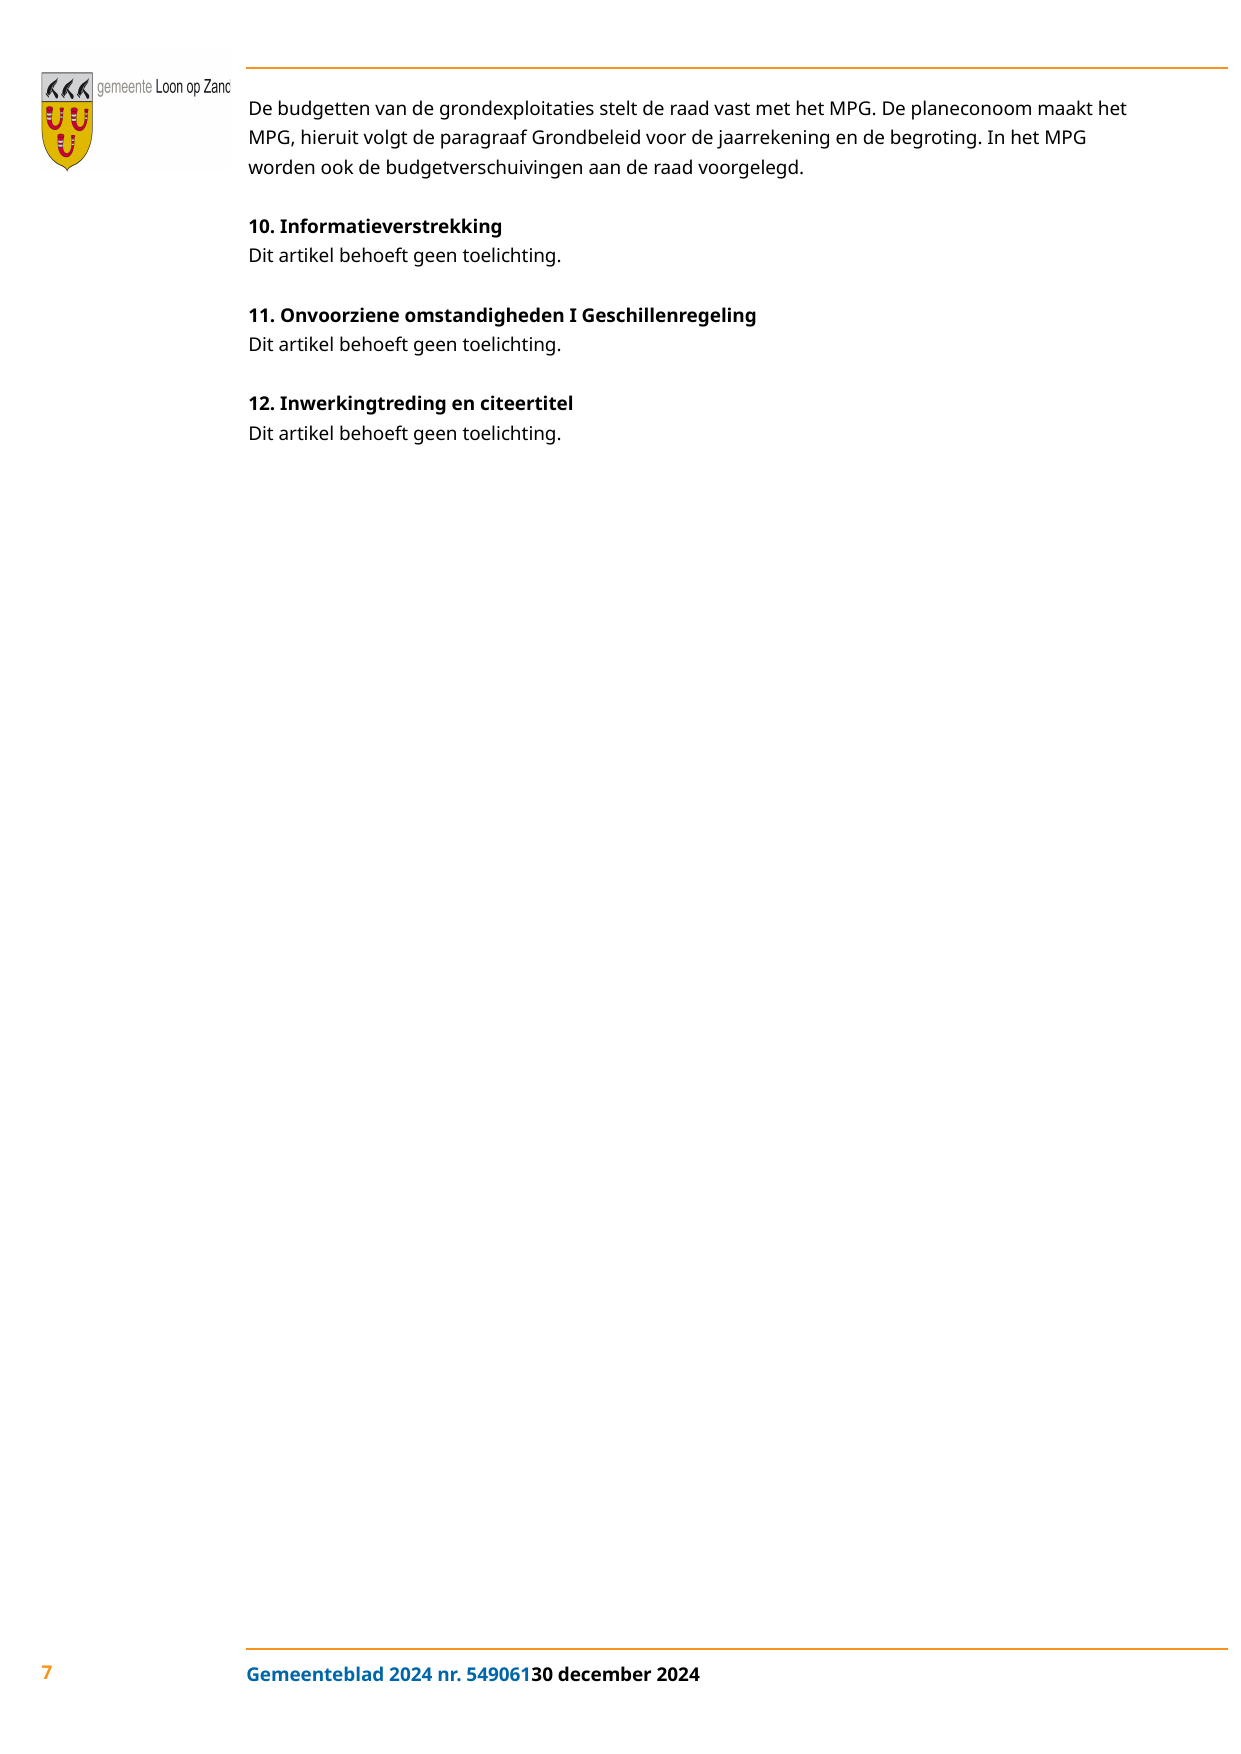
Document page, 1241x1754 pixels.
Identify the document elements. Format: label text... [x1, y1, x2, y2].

text Dit artikel behoeft geen toelichting. [248, 420, 1152, 446]
picture [41, 47, 231, 172]
text 11. Onvoorziene omstandigheden I Geschillenregeling [248, 302, 1152, 328]
text 10. Informatieverstrekking [248, 213, 1152, 239]
text 12. Inwerkingtreding en citeertitel [248, 391, 1152, 416]
text De budgetten van de grondexploitaties stelt de raad vast met het MPG. De planeconoom maakt het MPG, hieruit volgt de paragraaf Grondbeleid voor de jaarrekening en de begroting. In het MPG worden ook de budgetverschuivingen aan de raad voorgelegd. [248, 95, 1152, 180]
text Dit artikel behoeft geen toelichting. [248, 243, 1152, 268]
text Dit artikel behoeft geen toelichting. [248, 331, 1152, 357]
